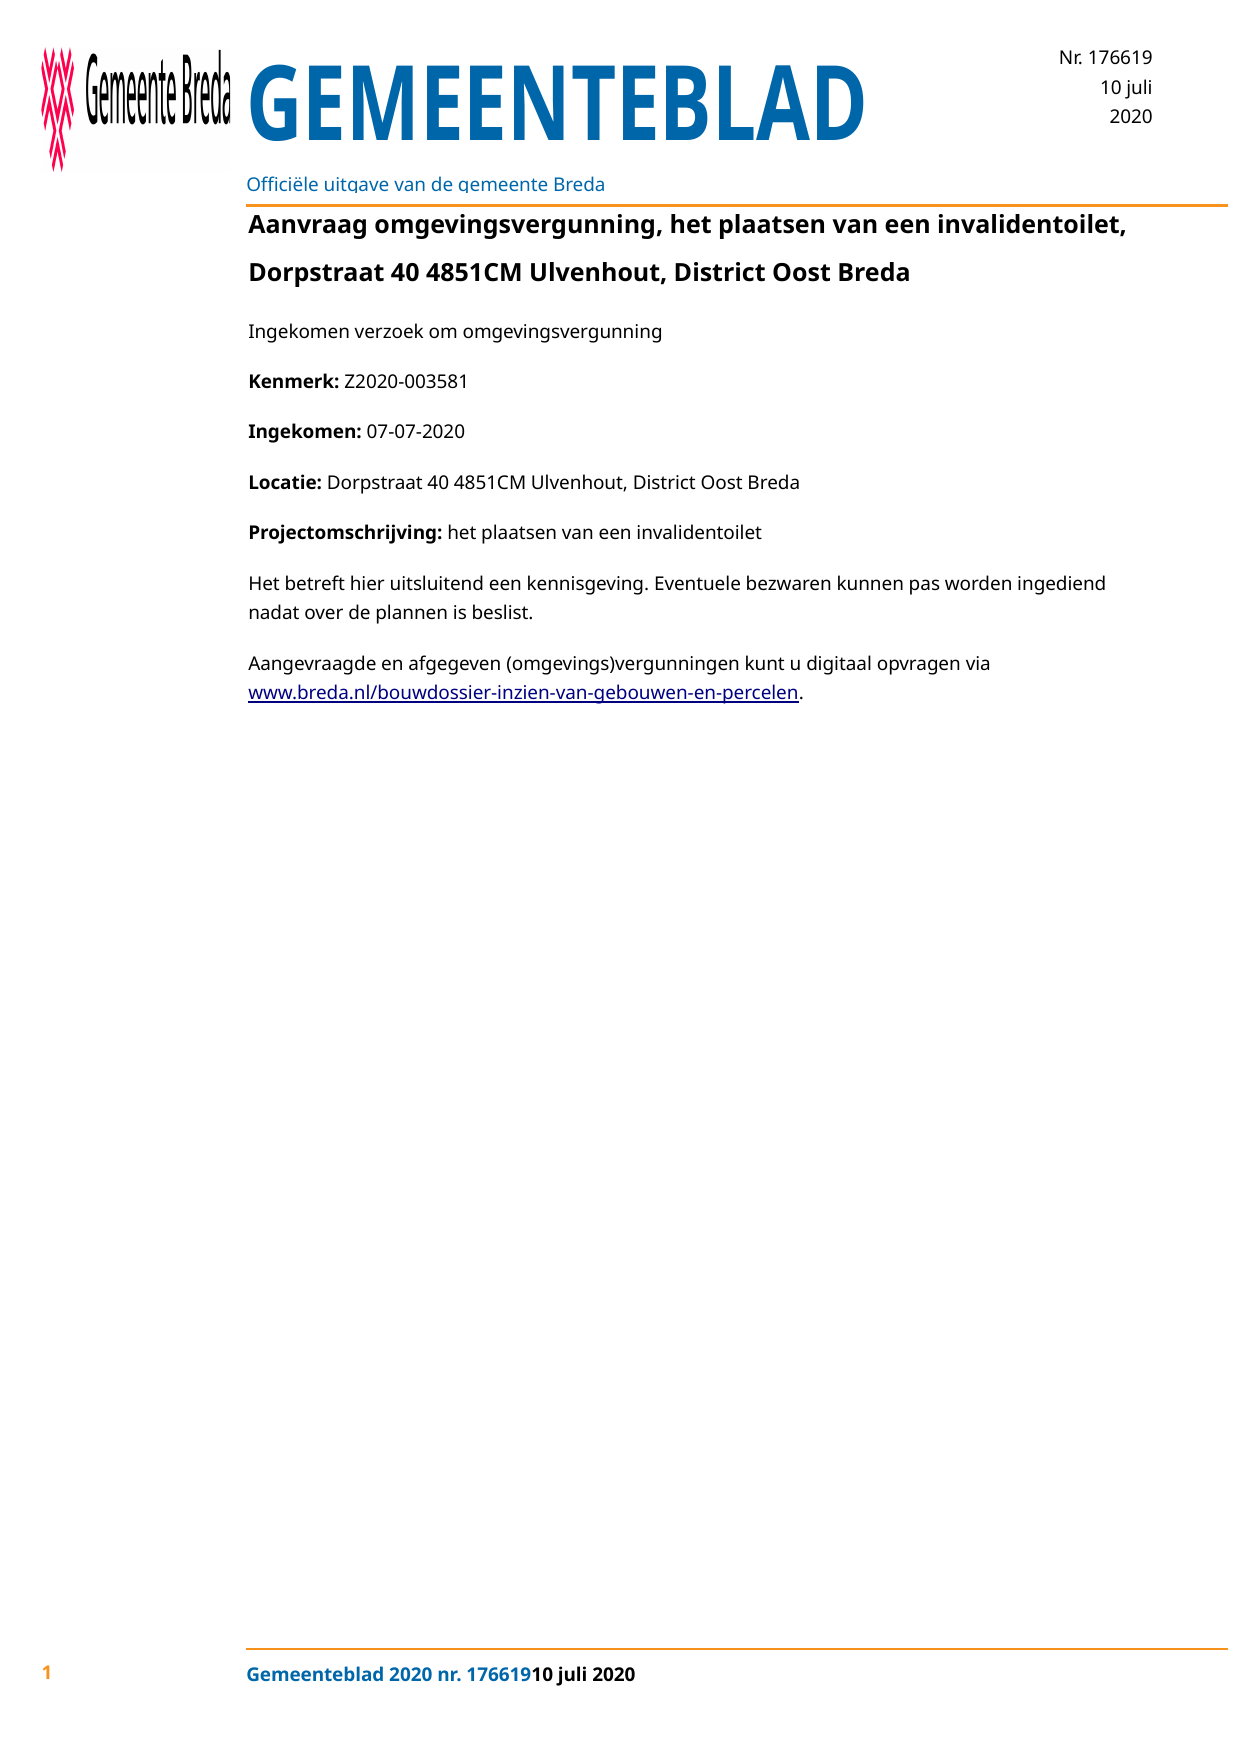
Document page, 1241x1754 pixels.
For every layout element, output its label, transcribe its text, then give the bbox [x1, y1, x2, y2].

text Projectomschrijving: het plaatsen van een invalidentoilet [248, 519, 1152, 545]
text Aanvraag omgevingsvergunning, het plaatsen van een invalidentoilet, Dorpstraat 40 4851CM Ulvenhout, District Oost Breda [248, 207, 1152, 288]
text Ingekomen verzoek om omgevingsvergunning [248, 318, 1152, 344]
text Aangevraagde en afgegeven (omgevings)vergunningen kunt u digitaal opvragen via www.breda.nl/bouwdossier-inzien-van-gebouwen-en-percelen. [248, 650, 1152, 705]
text Ingekomen: 07-07-2020 [248, 419, 1152, 444]
text Locatie: Dorpstraat 40 4851CM Ulvenhout, District Oost Breda [248, 469, 1152, 495]
picture [41, 47, 231, 172]
text Kenmerk: Z2020-003581 [248, 368, 1152, 394]
text Het betreft hier uitsluitend een kennisgeving. Eventuele bezwaren kunnen pas worden ingediend nadat over de plannen is beslist. [248, 570, 1152, 625]
